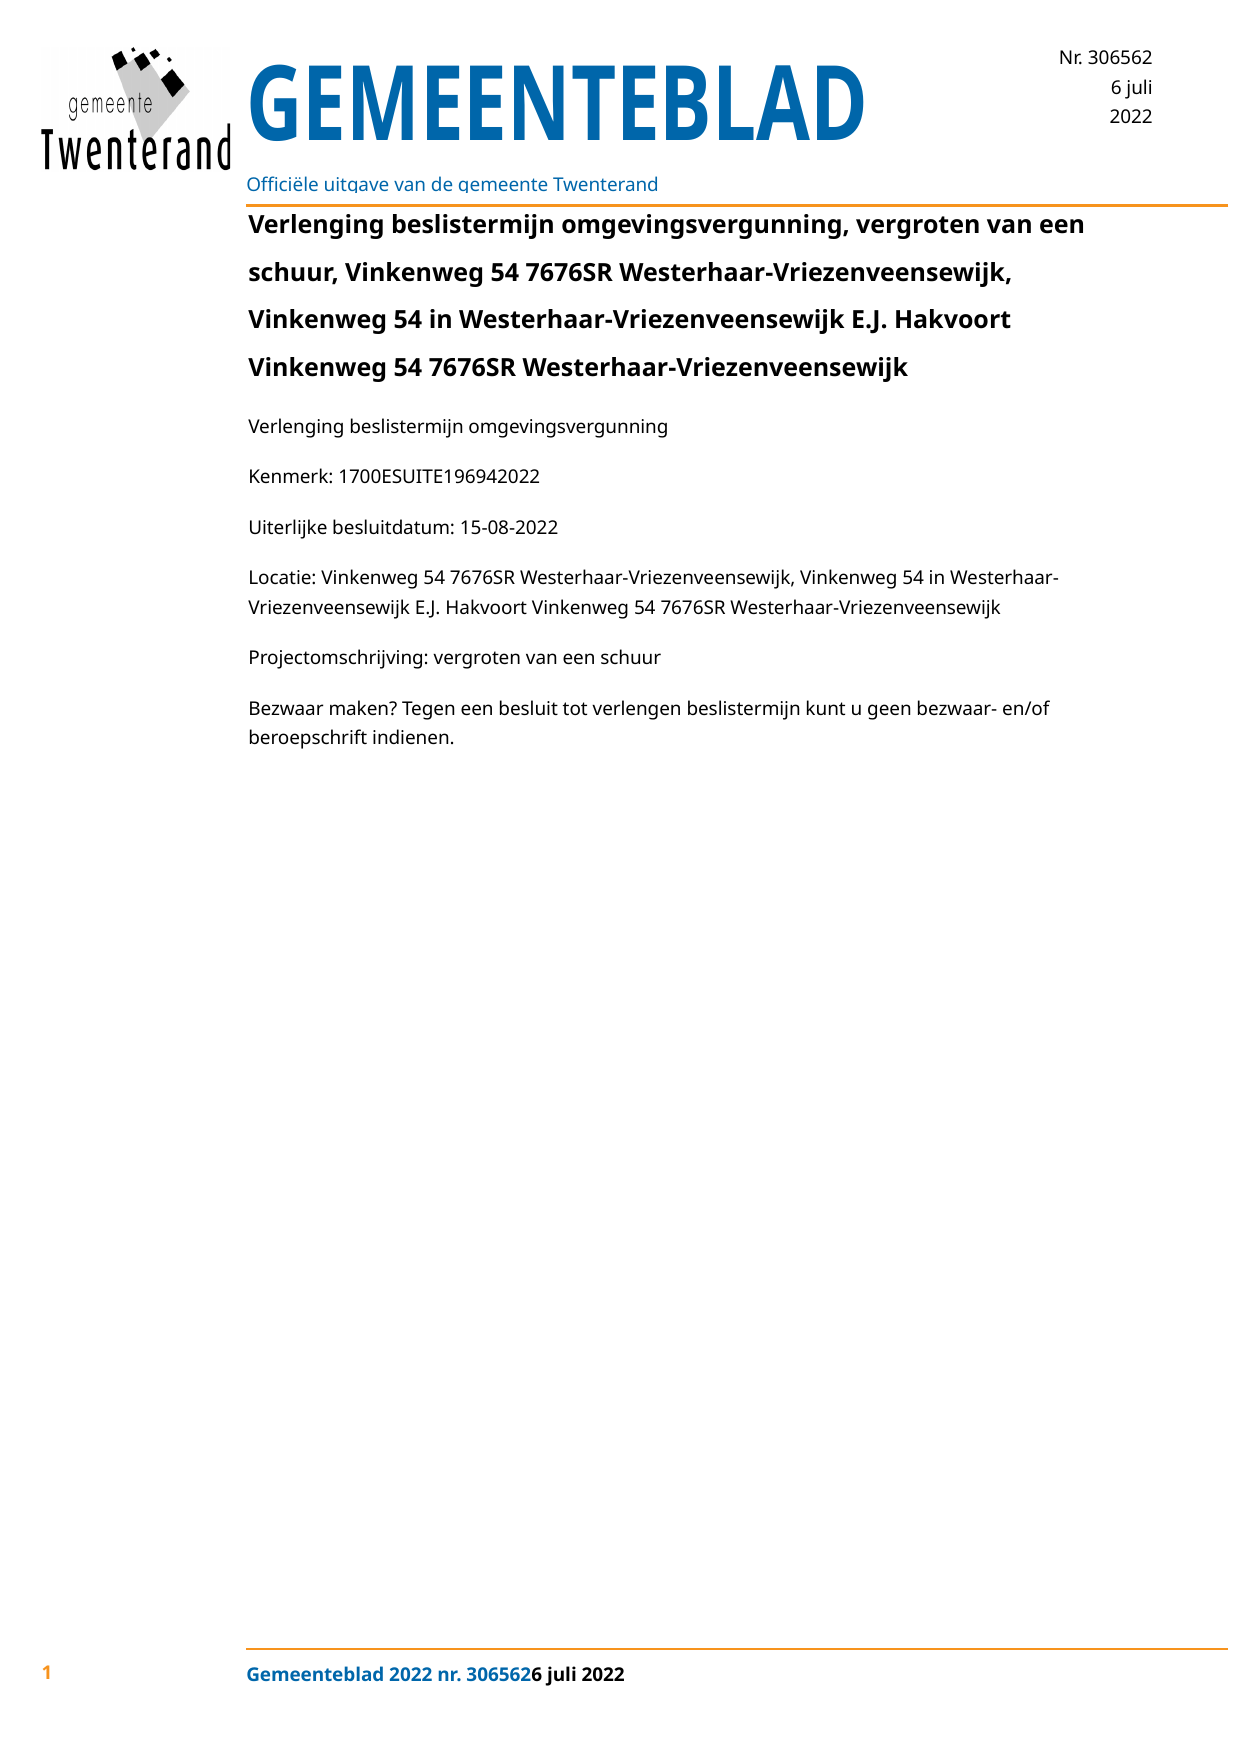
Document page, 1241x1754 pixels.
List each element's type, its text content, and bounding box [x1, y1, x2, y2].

text Uiterlijke besluitdatum: 15-08-2022 [248, 514, 1152, 540]
text Locatie: Vinkenweg 54 7676SR Westerhaar-Vriezenveensewijk, Vinkenweg 54 in Westerhaar-Vriezenveensewijk E.J. Hakvoort Vinkenweg 54 7676SR Westerhaar-Vriezenveensewijk [248, 564, 1152, 620]
text Verlenging beslistermijn omgevingsvergunning [248, 413, 1152, 439]
text Projectomschrijving: vergroten van een schuur [248, 644, 1152, 670]
picture [41, 47, 231, 172]
text Bezwaar maken? Tegen een besluit tot verlengen beslistermijn kunt u geen bezwaar- en/of beroepschrift indienen. [248, 695, 1152, 750]
text Verlenging beslistermijn omgevingsvergunning, vergroten van een schuur, Vinkenweg 54 7676SR Westerhaar-Vriezenveensewijk, Vinkenweg 54 in Westerhaar-Vriezenveensewijk E.J. Hakvoort Vinkenweg 54 7676SR Westerhaar-Vriezenveensewijk [248, 207, 1152, 384]
text Kenmerk: 1700ESUITE196942022 [248, 463, 1152, 489]
